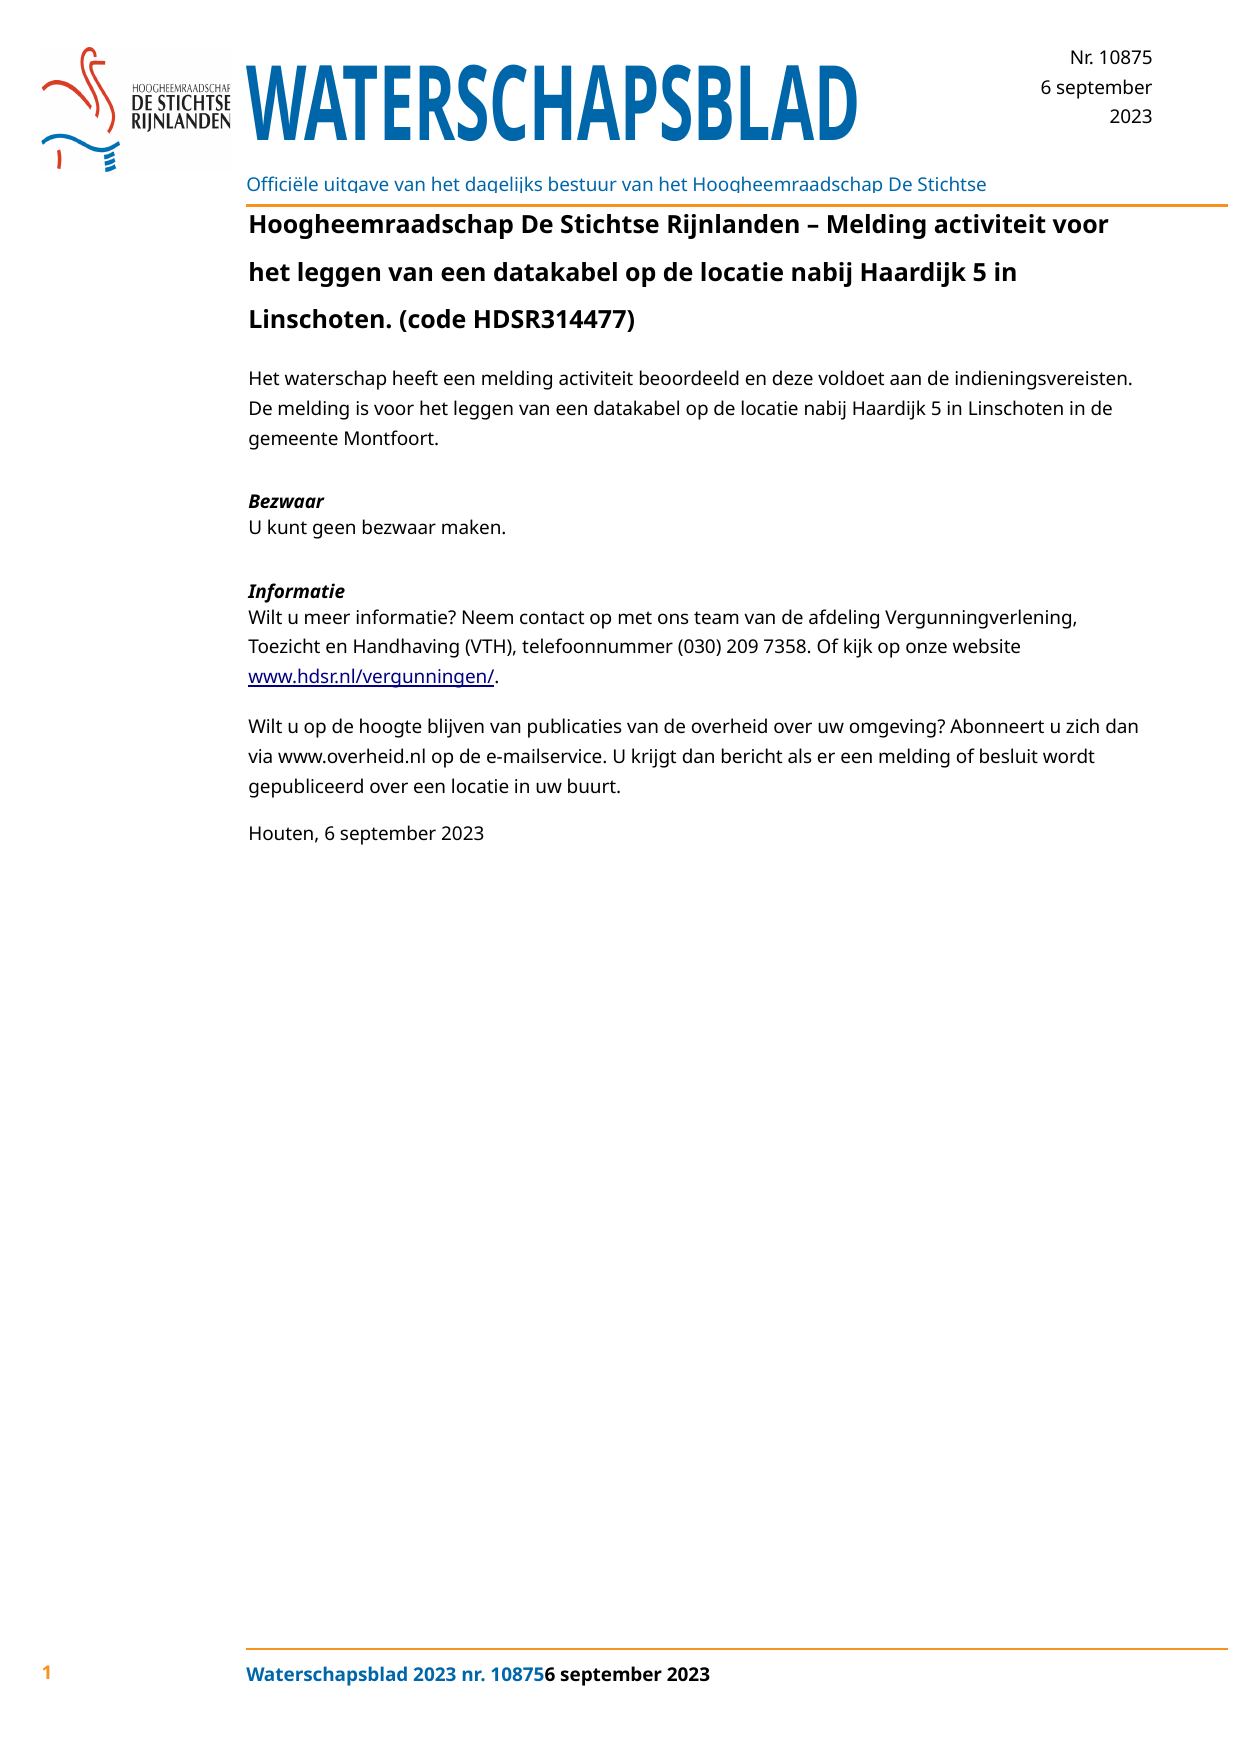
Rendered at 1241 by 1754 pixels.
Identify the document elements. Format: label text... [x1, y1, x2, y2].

text Bezwaar [248, 489, 1152, 514]
text Wilt u meer informatie? Neem contact op met ons team van de afdeling Vergunningverlening, Toezicht en Handhaving (VTH), telefoonnummer (030) 209 7358. Of kijk op onze website www.hdsr.nl/vergunningen/. [248, 604, 1152, 689]
text Hoogheemraadschap De Stichtse Rijnlanden – Melding activiteit voor het leggen van een datakabel op de locatie nabij Haardijk 5 in Linschoten. (code HDSR314477) [248, 207, 1152, 336]
text U kunt geen bezwaar maken. [248, 514, 1152, 540]
text Het waterschap heeft een melding activiteit beoordeeld en deze voldoet aan de indieningsvereisten. De melding is voor het leggen van een datakabel op de locatie nabij Haardijk 5 in Linschoten in de gemeente Montfoort. [248, 366, 1152, 450]
text Houten, 6 september 2023 [248, 821, 1152, 846]
text Wilt u op de hoogte blijven van publicaties van de overheid over uw omgeving? Abonneert u zich dan via www.overheid.nl op de e-mailservice. U krijgt dan bericht als er een melding of besluit wordt gepubliceerd over een locatie in uw buurt. [248, 714, 1152, 798]
text Informatie [248, 578, 1152, 604]
picture [41, 47, 231, 172]
